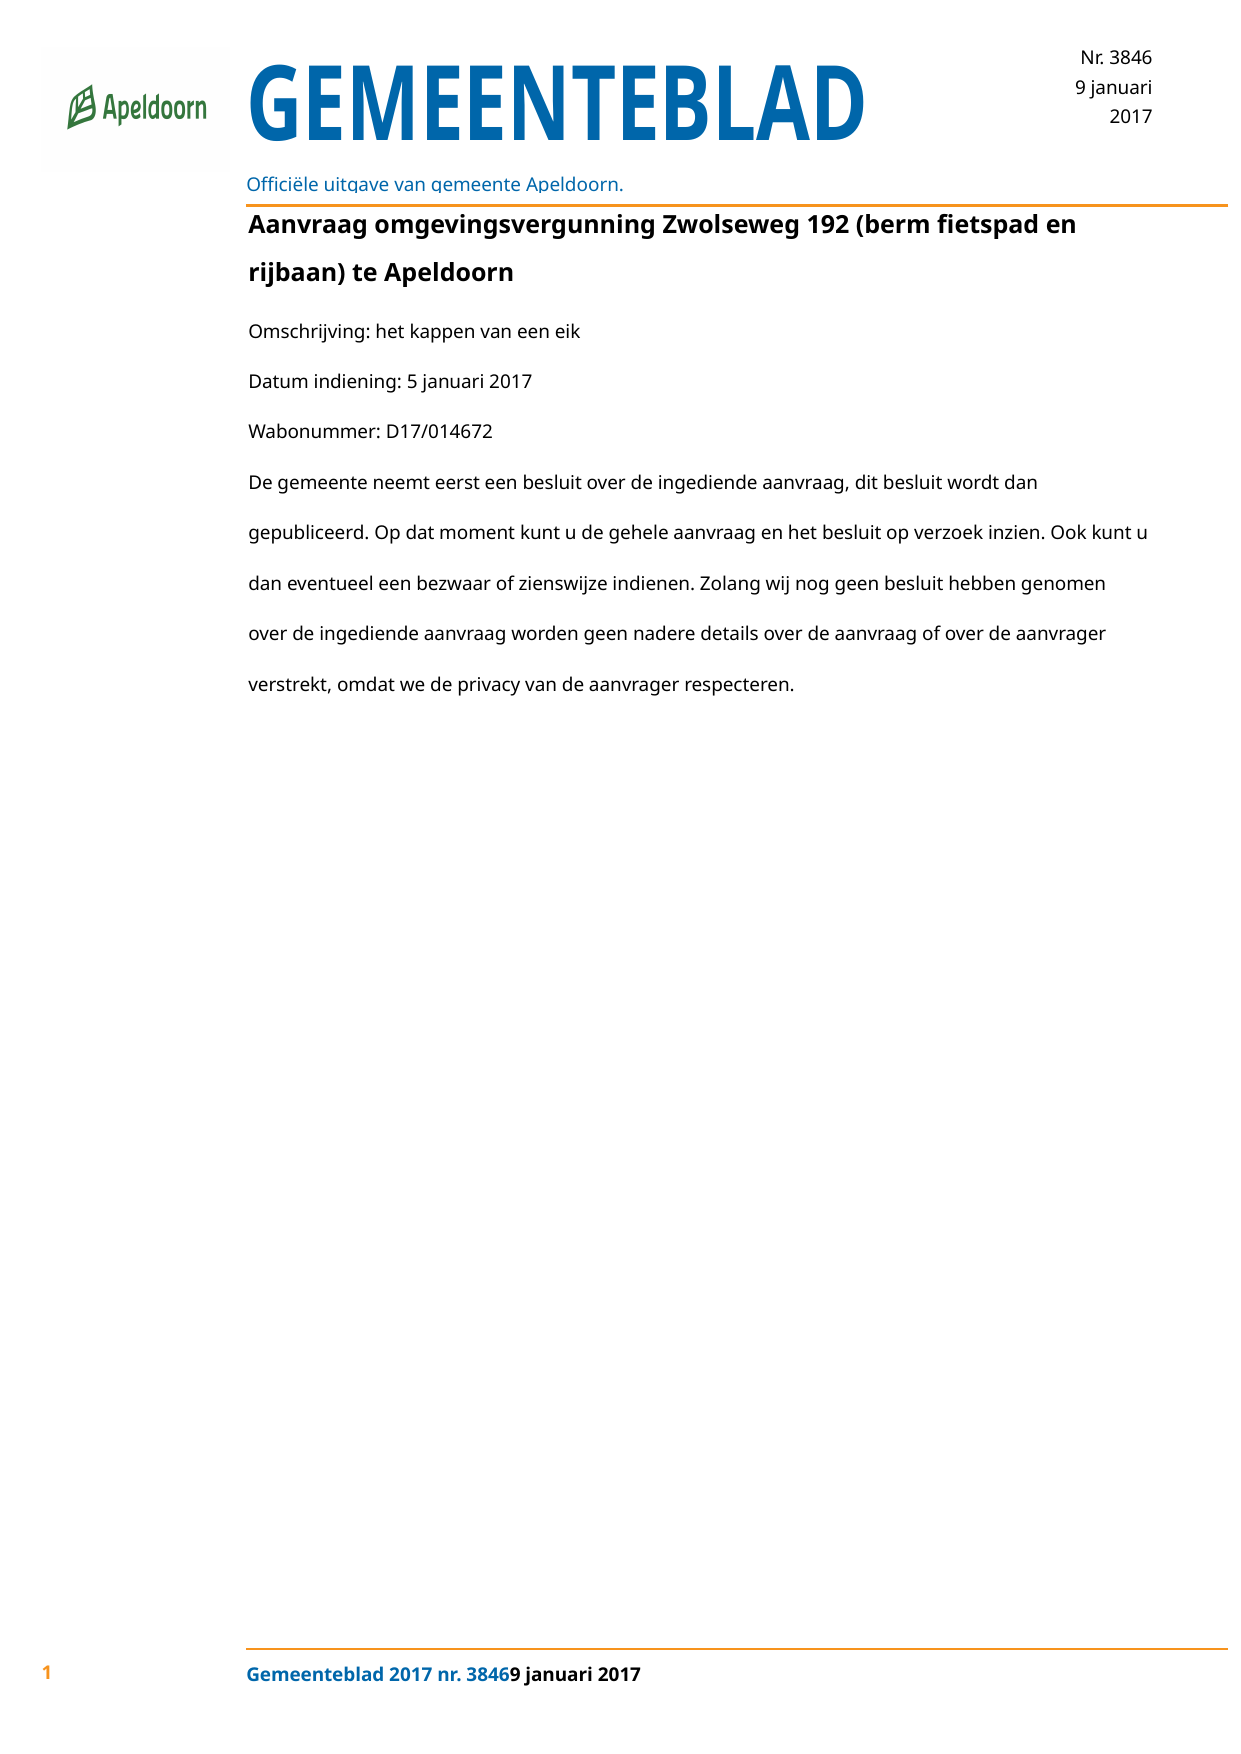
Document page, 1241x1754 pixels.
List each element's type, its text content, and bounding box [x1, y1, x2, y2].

text Wabonummer: D17/014672 [248, 419, 1152, 444]
text over de ingediende aanvraag worden geen nadere details over de aanvraag of over de aanvrager [248, 620, 1152, 646]
text gepubliceerd. Op dat moment kunt u de gehele aanvraag en het besluit op verzoek inzien. Ook kunt u [248, 519, 1152, 545]
text Datum indiening: 5 januari 2017 [248, 368, 1152, 394]
text Aanvraag omgevingsvergunning Zwolseweg 192 (berm fietspad en rijbaan) te Apeldoorn [248, 207, 1152, 288]
text verstrekt, omdat we de privacy van de aanvrager respecteren. [248, 671, 1152, 697]
picture [41, 47, 231, 172]
text dan eventueel een bezwaar of zienswijze indienen. Zolang wij nog geen besluit hebben genomen [248, 570, 1152, 596]
text Omschrijving: het kappen van een eik [248, 318, 1152, 344]
text De gemeente neemt eerst een besluit over de ingediende aanvraag, dit besluit wordt dan [248, 469, 1152, 495]
